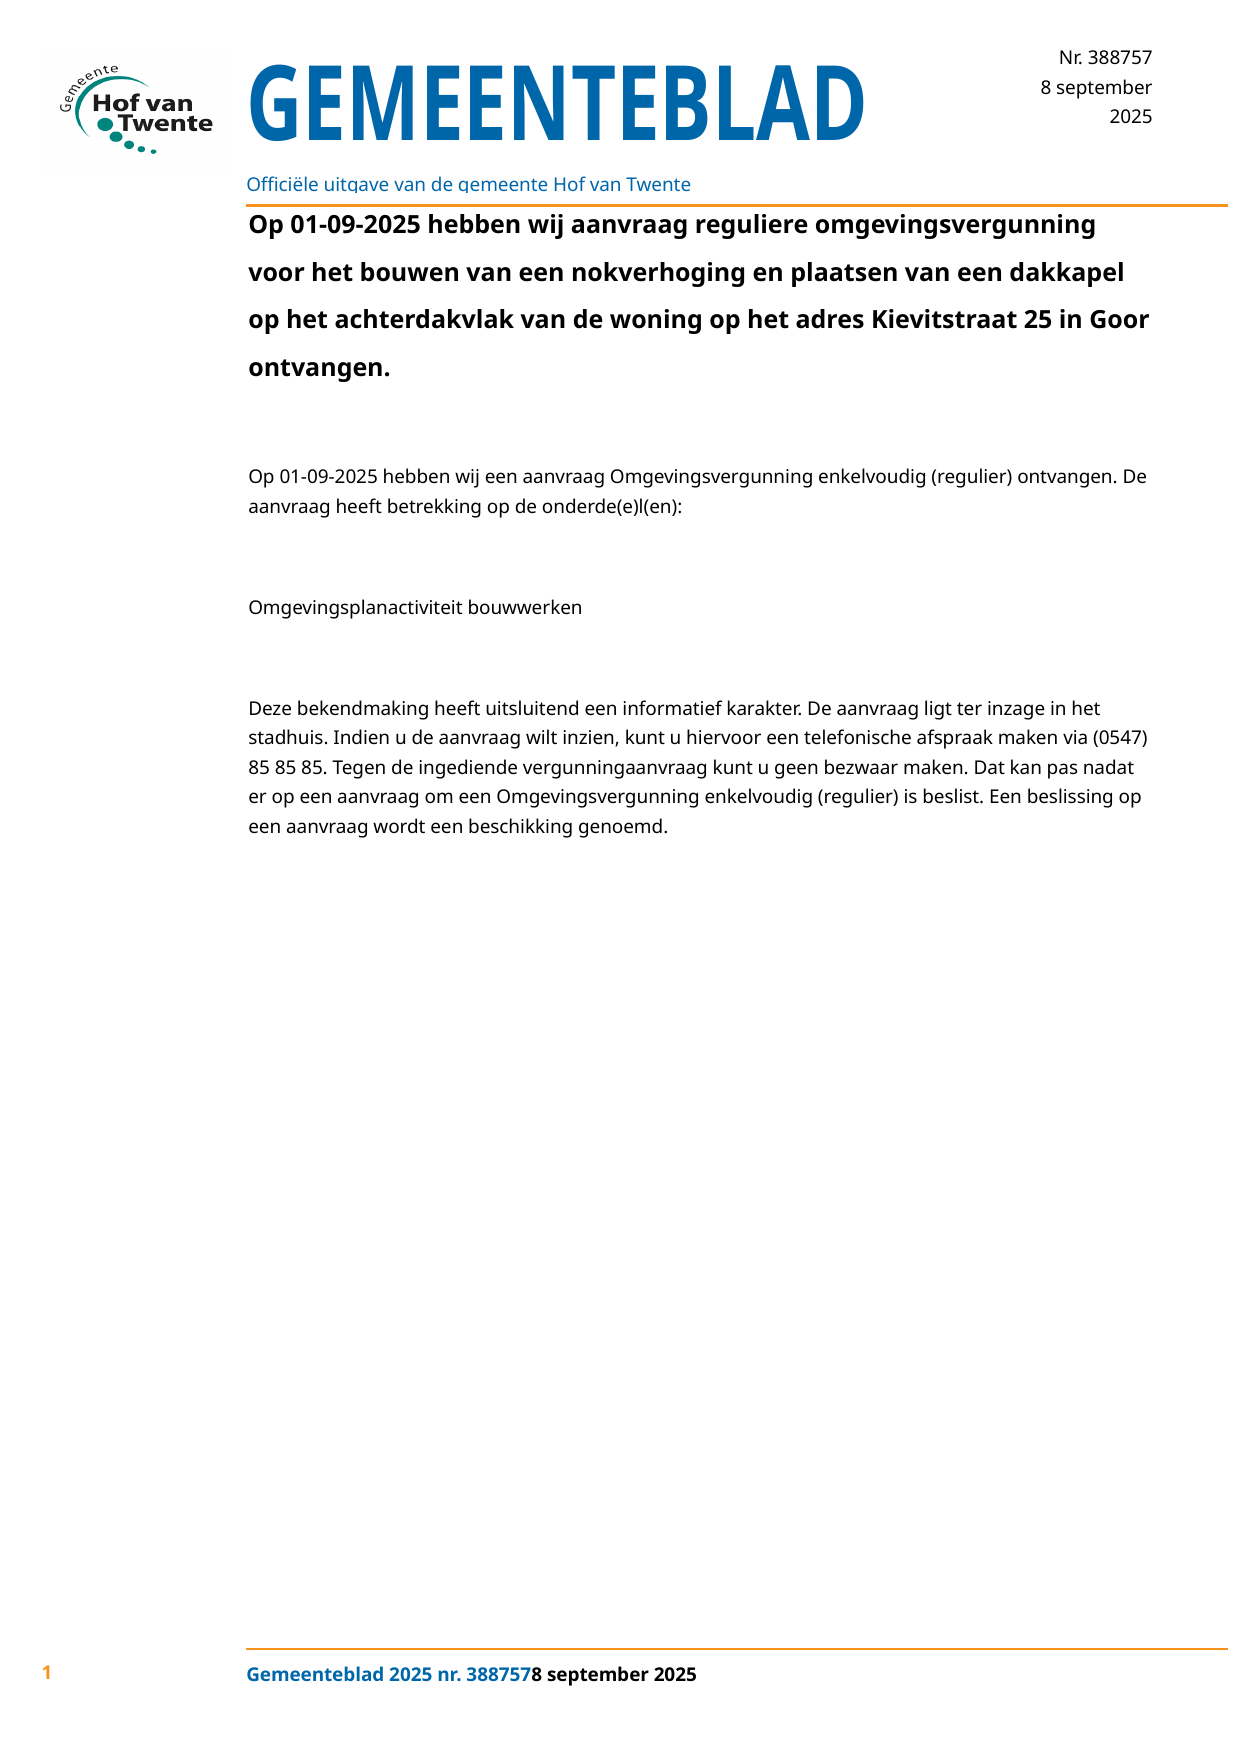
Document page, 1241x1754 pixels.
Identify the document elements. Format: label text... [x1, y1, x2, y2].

text Omgevingsplanactiviteit bouwwerken [248, 594, 1152, 620]
text Op 01-09-2025 hebben wij aanvraag reguliere omgevingsvergunning voor het bouwen van een nokverhoging en plaatsen van een dakkapel op het achterdakvlak van de woning op het adres Kievitstraat 25 in Goor ontvangen. [248, 207, 1152, 384]
text Op 01-09-2025 hebben wij een aanvraag Omgevingsvergunning enkelvoudig (regulier) ontvangen. De aanvraag heeft betrekking op de onderde(e)l(en): [248, 463, 1152, 519]
picture [41, 47, 231, 172]
text Deze bekendmaking heeft uitsluitend een informatief karakter. De aanvraag ligt ter inzage in het stadhuis. Indien u de aanvraag wilt inzien, kunt u hiervoor een telefonische afspraak maken via (0547) 85 85 85. Tegen de ingediende vergunningaanvraag kunt u geen bezwaar maken. Dat kan pas nadat er op een aanvraag om een Omgevingsvergunning enkelvoudig (regulier) is beslist. Een beslissing op een aanvraag wordt een beschikking genoemd. [248, 695, 1152, 839]
